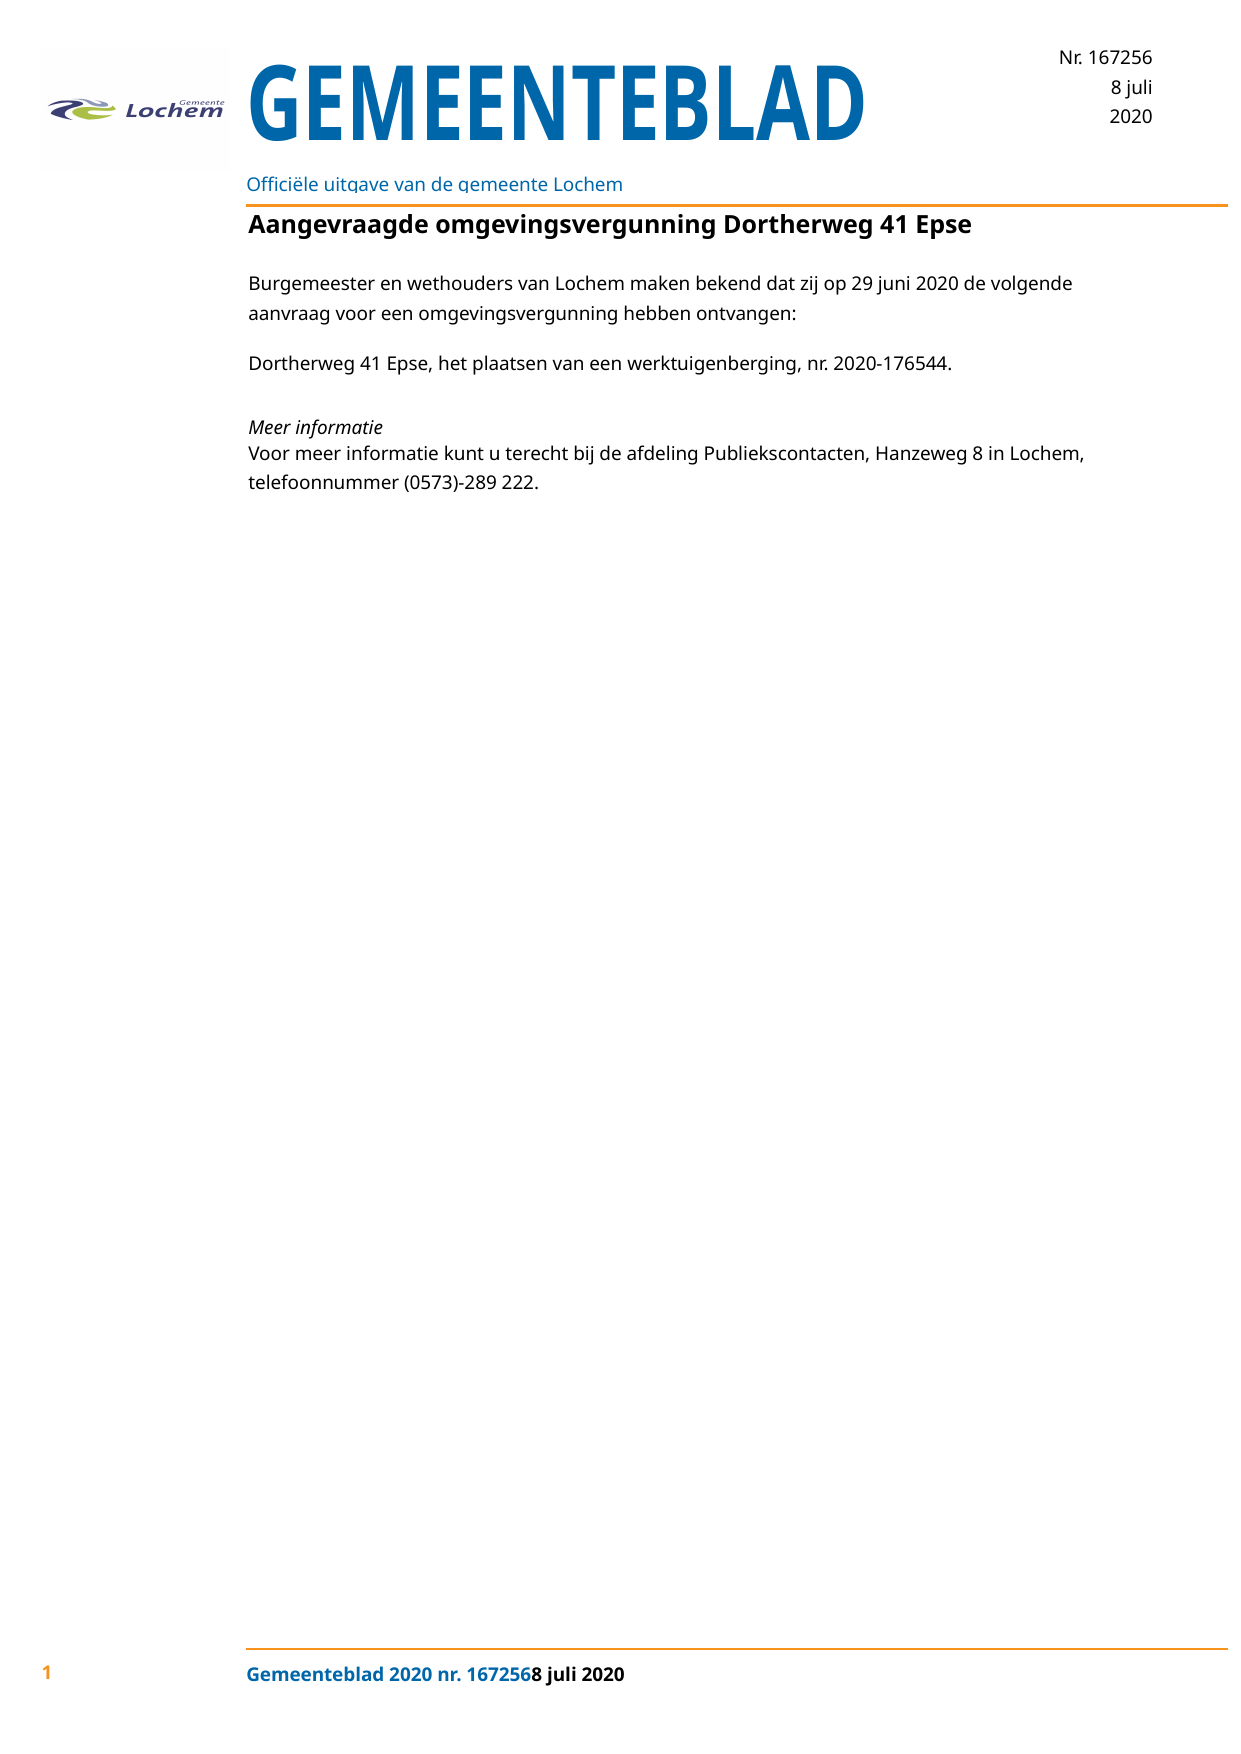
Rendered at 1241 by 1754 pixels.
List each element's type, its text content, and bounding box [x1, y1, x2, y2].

picture [41, 47, 231, 172]
text Meer informatie [248, 414, 1152, 440]
text Burgemeester en wethouders van Lochem maken bekend dat zij op 29 juni 2020 de volgende aanvraag voor een omgevingsvergunning hebben ontvangen: [248, 270, 1152, 326]
text Voor meer informatie kunt u terecht bij de afdeling Publiekscontacten, Hanzeweg 8 in Lochem, telefoonnummer (0573)-289 222. [248, 440, 1152, 495]
text Dortherweg 41 Epse, het plaatsen van een werktuigenberging, nr. 2020-176544. [248, 350, 1152, 376]
text Aangevraagde omgevingsvergunning Dortherweg 41 Epse [248, 207, 1152, 241]
